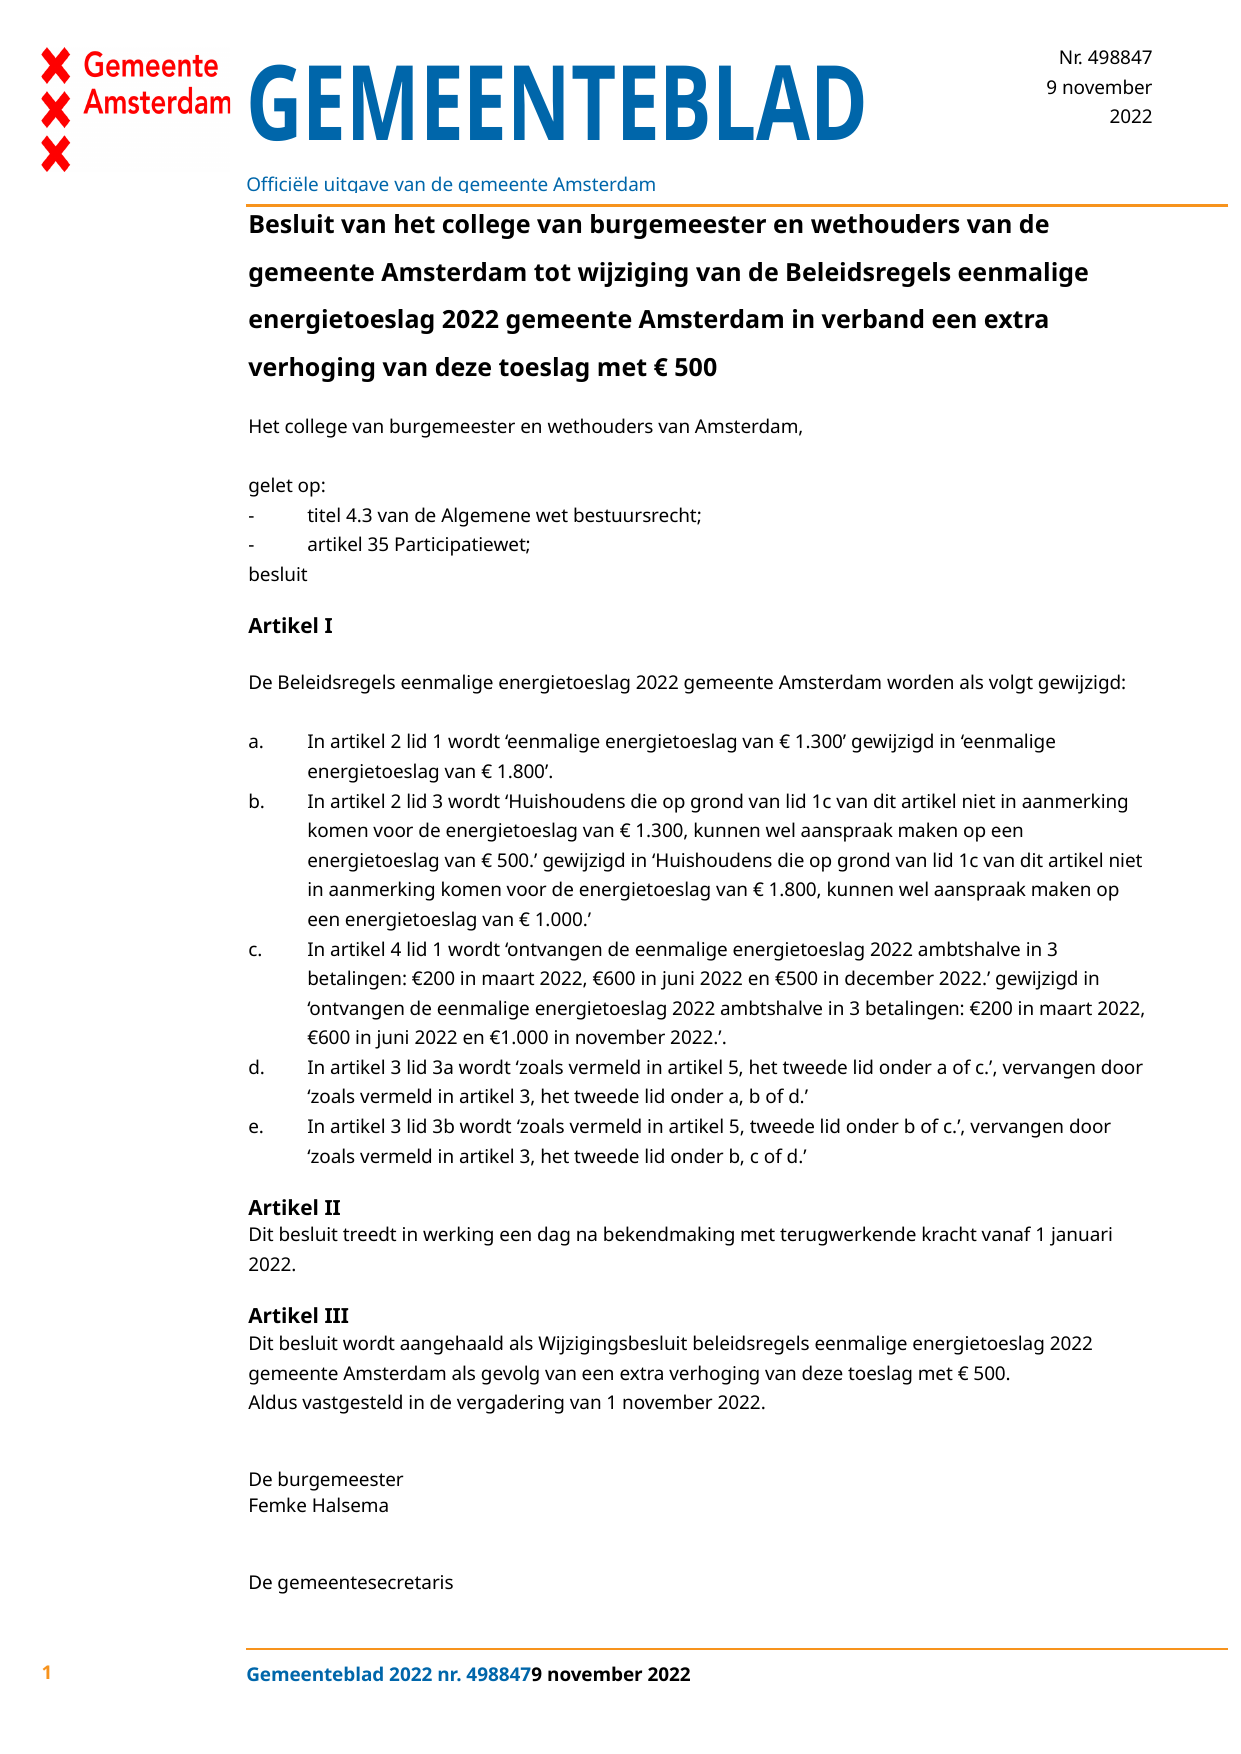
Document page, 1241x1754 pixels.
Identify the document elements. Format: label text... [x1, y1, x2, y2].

text Aldus vastgesteld in de vergadering van 1 november 2022. [248, 1389, 1152, 1415]
text Het college van burgemeester en wethouders van Amsterdam, [248, 413, 1152, 439]
picture [41, 47, 231, 172]
list In artikel 2 lid 1 wordt ‘eenmalige energietoeslag van € 1.300’ gewijzigd in ‘eenmalige energietoeslag van € 1.800’. [248, 729, 1152, 784]
list In artikel 4 lid 1 wordt ‘ontvangen de eenmalige energietoeslag 2022 ambtshalve in 3 betalingen: €200 in maart 2022, €600 in juni 2022 en €500 in december 2022.’ gewijzigd in ‘ontvangen de eenmalige energietoeslag 2022 ambtshalve in 3 betalingen: €200 in maart 2022, €600 in juni 2022 en €1.000 in november 2022.’. [248, 936, 1152, 1050]
text gelet op: [248, 472, 1152, 498]
text besluit [248, 561, 1152, 587]
text De gemeentesecretaris [248, 1569, 1152, 1595]
text Dit besluit treedt in werking een dag na bekendmaking met terugwerkende kracht vanaf 1 januari 2022. [248, 1222, 1152, 1277]
text De burgemeester [248, 1466, 1152, 1492]
text De Beleidsregels eenmalige energietoeslag 2022 gemeente Amsterdam worden als volgt gewijzigd: [248, 669, 1152, 695]
list In artikel 3 lid 3b wordt ‘zoals vermeld in artikel 5, tweede lid onder b of c.’, vervangen door ‘zoals vermeld in artikel 3, het tweede lid onder b, c of d.’ [248, 1113, 1152, 1168]
text Femke Halsema [248, 1492, 1152, 1518]
list In artikel 3 lid 3a wordt ‘zoals vermeld in artikel 5, het tweede lid onder a of c.’, vervangen door ‘zoals vermeld in artikel 3, het tweede lid onder a, b of d.’ [248, 1054, 1152, 1109]
text Artikel III [248, 1302, 1152, 1330]
text Besluit van het college van burgemeester en wethouders van de gemeente Amsterdam tot wijziging van de Beleidsregels eenmalige energietoeslag 2022 gemeente Amsterdam in verband een extra verhoging van deze toeslag met € 500 [248, 207, 1152, 384]
text Artikel I [248, 611, 1152, 640]
list In artikel 2 lid 3 wordt ‘Huishoudens die op grond van lid 1c van dit artikel niet in aanmerking komen voor de energietoeslag van € 1.300, kunnen wel aanspraak maken op een energietoeslag van € 500.’ gewijzigd in ‘Huishoudens die op grond van lid 1c van dit artikel niet in aanmerking komen voor de energietoeslag van € 1.800, kunnen wel aanspraak maken op een energietoeslag van € 1.000.’ [248, 788, 1152, 932]
list titel 4.3 van de Algemene wet bestuursrecht; [248, 502, 1152, 528]
text Dit besluit wordt aangehaald als Wijzigingsbesluit beleidsregels eenmalige energietoeslag 2022 gemeente Amsterdam als gevolg van een extra verhoging van deze toeslag met € 500. [248, 1330, 1152, 1385]
text Artikel II [248, 1193, 1152, 1222]
list artikel 35 Participatiewet; [248, 531, 1152, 557]
